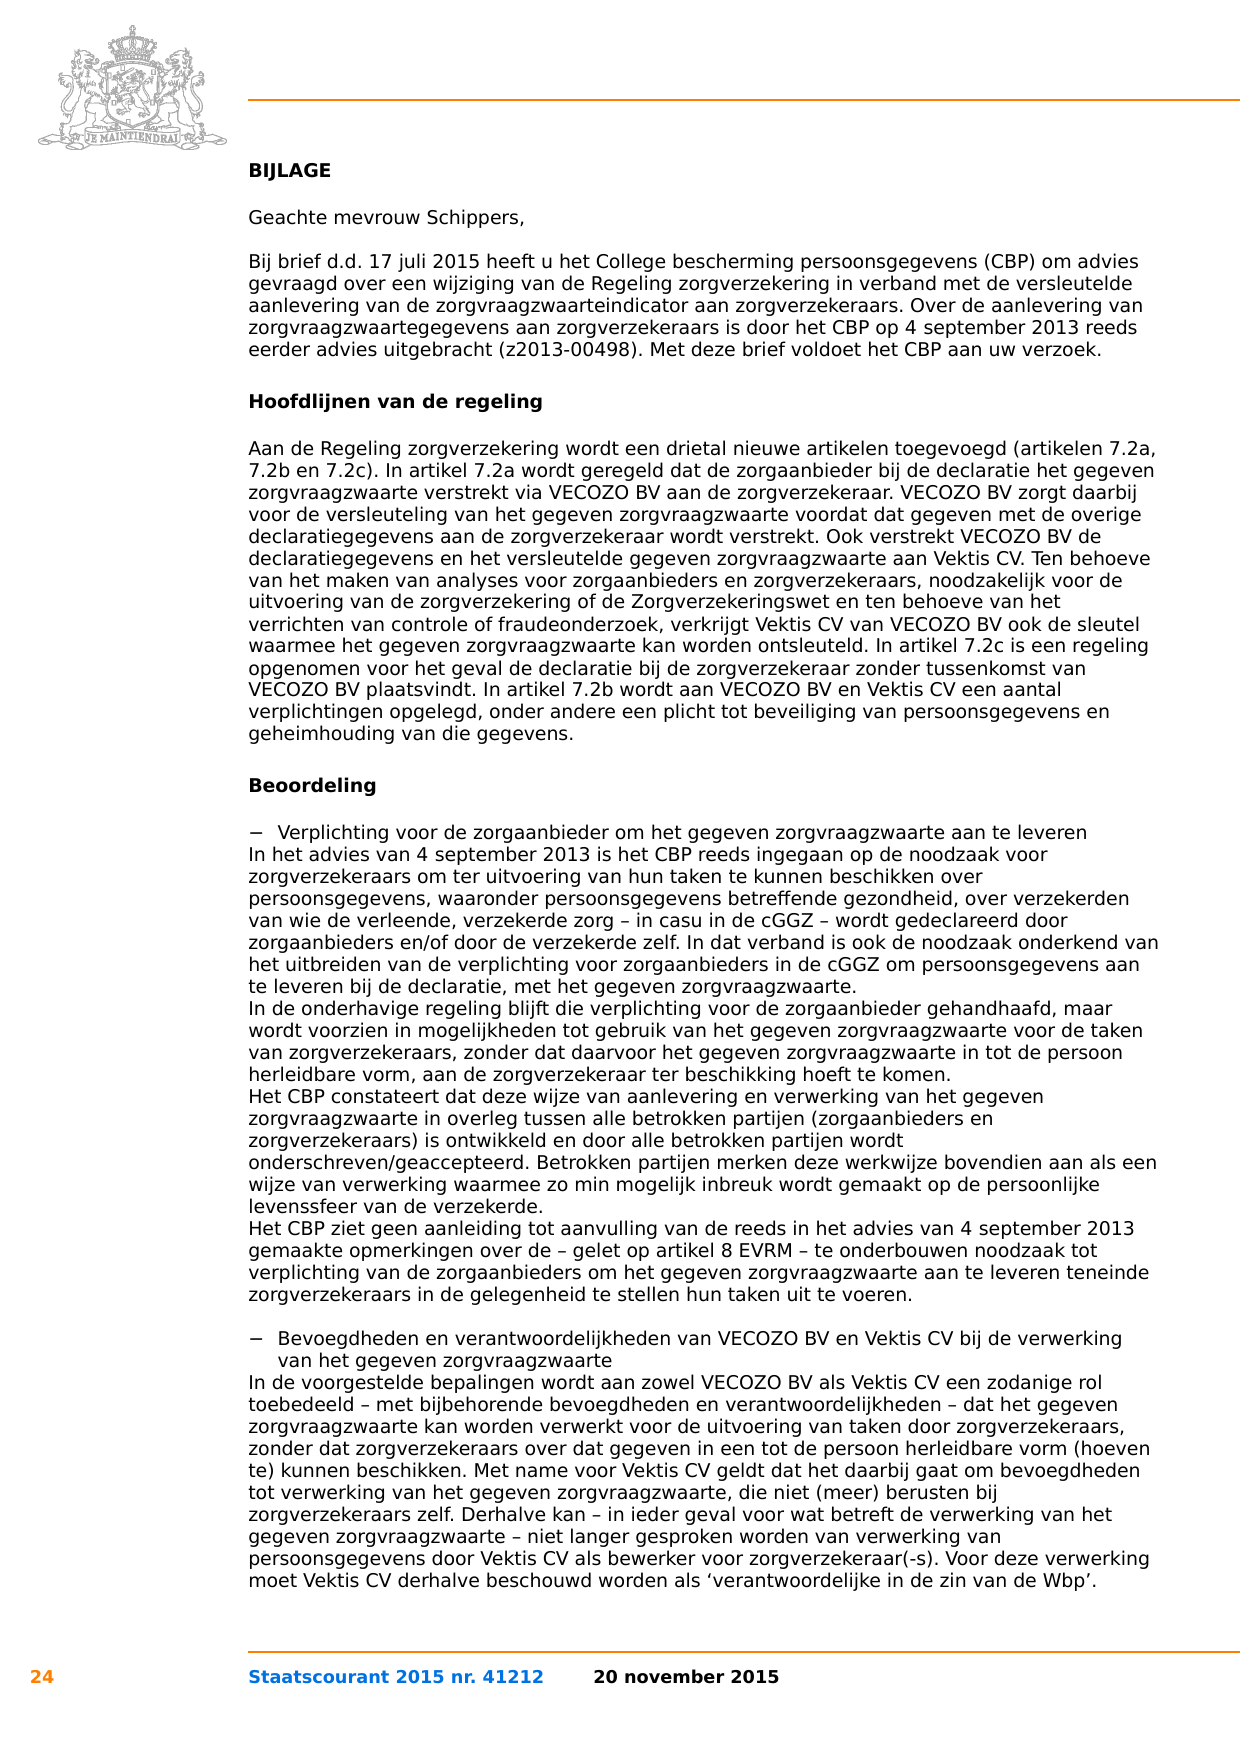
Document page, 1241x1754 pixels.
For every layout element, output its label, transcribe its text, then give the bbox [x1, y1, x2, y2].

subtitle Beoordeling [248, 775, 1163, 797]
text Aan de Regeling zorgverzekering wordt een drietal nieuwe artikelen toegevoegd (artikelen 7.2a, 7.2b en 7.2c). In artikel 7.2a wordt geregeld dat de zorgaanbieder bij de declaratie het gegeven zorgvraagzwaarte verstrekt via VECOZO BV aan de zorgverzekeraar. VECOZO BV zorgt daarbij voor de versleuteling van het gegeven zorgvraagzwaarte voordat dat gegeven met de overige declaratiegegevens aan de zorgverzekeraar wordt verstrekt. Ook verstrekt VECOZO BV de declaratiegegevens en het versleutelde gegeven zorgvraagzwaarte aan Vektis CV. Ten behoeve van het maken van analyses voor zorgaanbieders en zorgverzekeraars, noodzakelijk voor de uitvoering van de zorgverzekering of de Zorgverzekeringswet en ten behoeve van het verrichten van controle of fraudeonderzoek, verkrijgt Vektis CV van VECOZO BV ook de sleutel waarmee het gegeven zorgvraagzwaarte kan worden ontsleuteld. In artikel 7.2c is een regeling opgenomen voor het geval de declaratie bij de zorgverzekeraar zonder tussenkomst van VECOZO BV plaatsvindt. In artikel 7.2b wordt aan VECOZO BV en Vektis CV een aantal verplichtingen opgelegd, onder andere een plicht tot beveiliging van persoonsgegevens en geheimhouding van die gegevens. [248, 438, 1163, 745]
text In het advies van 4 september 2013 is het CBP reeds ingegaan op de noodzaak voor zorgverzekeraars om ter uitvoering van hun taken te kunnen beschikken over persoonsgegevens, waaronder persoonsgegevens betreffende gezondheid, over verzekerden van wie de verleende, verzekerde zorg – in casu in de cGGZ – wordt gedeclareerd door zorgaanbieders en/of door de verzekerde zelf. In dat verband is ook de noodzaak onderkend van het uitbreiden van de verplichting voor zorgaanbieders in de cGGZ om persoonsgegevens aan te leveren bij de declaratie, met het gegeven zorgvraagzwaarte. [248, 844, 1163, 998]
text Het CBP constateert dat deze wijze van aanlevering en verwerking van het gegeven zorgvraagzwaarte in overleg tussen alle betrokken partijen (zorgaanbieders en zorgverzekeraars) is ontwikkeld en door alle betrokken partijen wordt onderschreven/geaccepteerd. Betrokken partijen merken deze werkwijze bovendien aan als een wijze van verwerking waarmee zo min mogelijk inbreuk wordt gemaakt op de persoonlijke levenssfeer van de verzekerde. [248, 1086, 1163, 1218]
picture [38, 25, 227, 150]
text Het CBP ziet geen aanleiding tot aanvulling van de reeds in het advies van 4 september 2013 gemaakte opmerkingen over de – gelet op artikel 8 EVRM – te onderbouwen noodzaak tot verplichting van de zorgaanbieders om het gegeven zorgvraagzwaarte aan te leveren teneinde zorgverzekeraars in de gelegenheid te stellen hun taken uit te voeren. [248, 1218, 1163, 1306]
text Bij brief d.d. 17 juli 2015 heeft u het College bescherming persoonsgegevens (CBP) om advies gevraagd over een wijziging van de Regeling zorgverzekering in verband met de versleutelde aanlevering van de zorgvraagzwaarteindicator aan zorgverzekeraars. Over de aanlevering van zorgvraagzwaartegegevens aan zorgverzekeraars is door het CBP op 4 september 2013 reeds eerder advies uitgebracht (z2013-00498). Met deze brief voldoet het CBP aan uw verzoek. [248, 251, 1163, 361]
text In de voorgestelde bepalingen wordt aan zowel VECOZO BV als Vektis CV een zodanige rol toebedeeld – met bijbehorende bevoegdheden en verantwoordelijkheden – dat het gegeven zorgvraagzwaarte kan worden verwerkt voor de uitvoering van taken door zorgverzekeraars, zonder dat zorgverzekeraars over dat gegeven in een tot de persoon herleidbare vorm (hoeven te) kunnen beschikken. Met name voor Vektis CV geldt dat het daarbij gaat om bevoegdheden tot verwerking van het gegeven zorgvraagzwaarte, die niet (meer) berusten bij zorgverzekeraars zelf. Derhalve kan – in ieder geval voor wat betreft de verwerking van het gegeven zorgvraagzwaarte – niet langer gesproken worden van verwerking van persoonsgegevens door Vektis CV als bewerker voor zorgverzekeraar(-s). Voor deze verwerking moet Vektis CV derhalve beschouwd worden als ‘verantwoordelijke in de zin van de Wbp’. [248, 1372, 1163, 1591]
text In de onderhavige regeling blijft die verplichting voor de zorgaanbieder gehandhaafd, maar wordt voorzien in mogelijkheden tot gebruik van het gegeven zorgvraagzwaarte voor de taken van zorgverzekeraars, zonder dat daarvoor het gegeven zorgvraagzwaarte in tot de persoon herleidbare vorm, aan de zorgverzekeraar ter beschikking hoeft te komen. [248, 998, 1163, 1086]
subtitle Hoofdlijnen van de regeling [248, 391, 1163, 413]
text Geachte mevrouw Schippers, [248, 207, 1163, 229]
text − Verplichting voor de zorgaanbieder om het gegeven zorgvraagzwaarte aan te leveren [248, 822, 1163, 844]
subtitle BIJLAGE [248, 160, 1163, 182]
text − Bevoegdheden en verantwoordelijkheden van VECOZO BV en Vektis CV bij de verwerking van het gegeven zorgvraagzwaarte [248, 1328, 1163, 1372]
